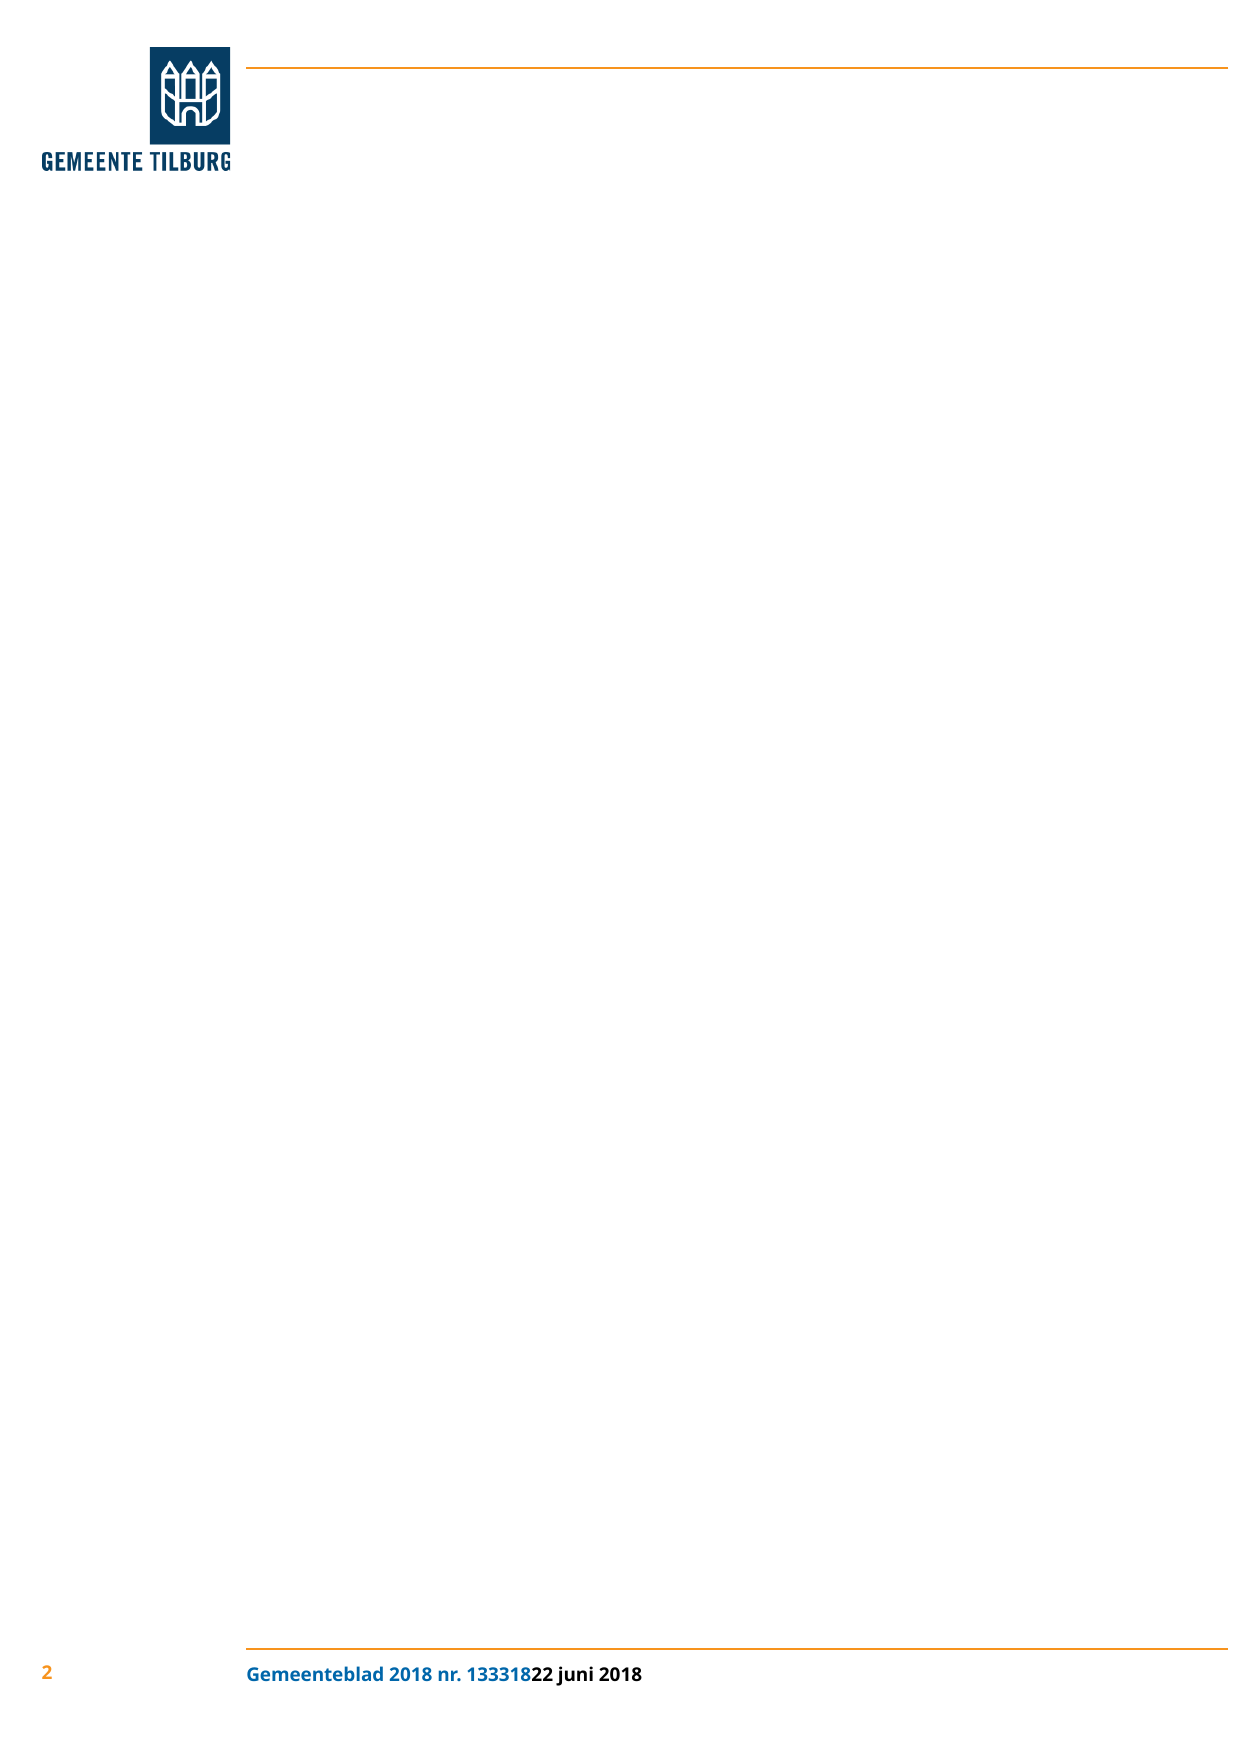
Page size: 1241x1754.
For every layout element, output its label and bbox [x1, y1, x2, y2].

picture [41, 47, 231, 172]
